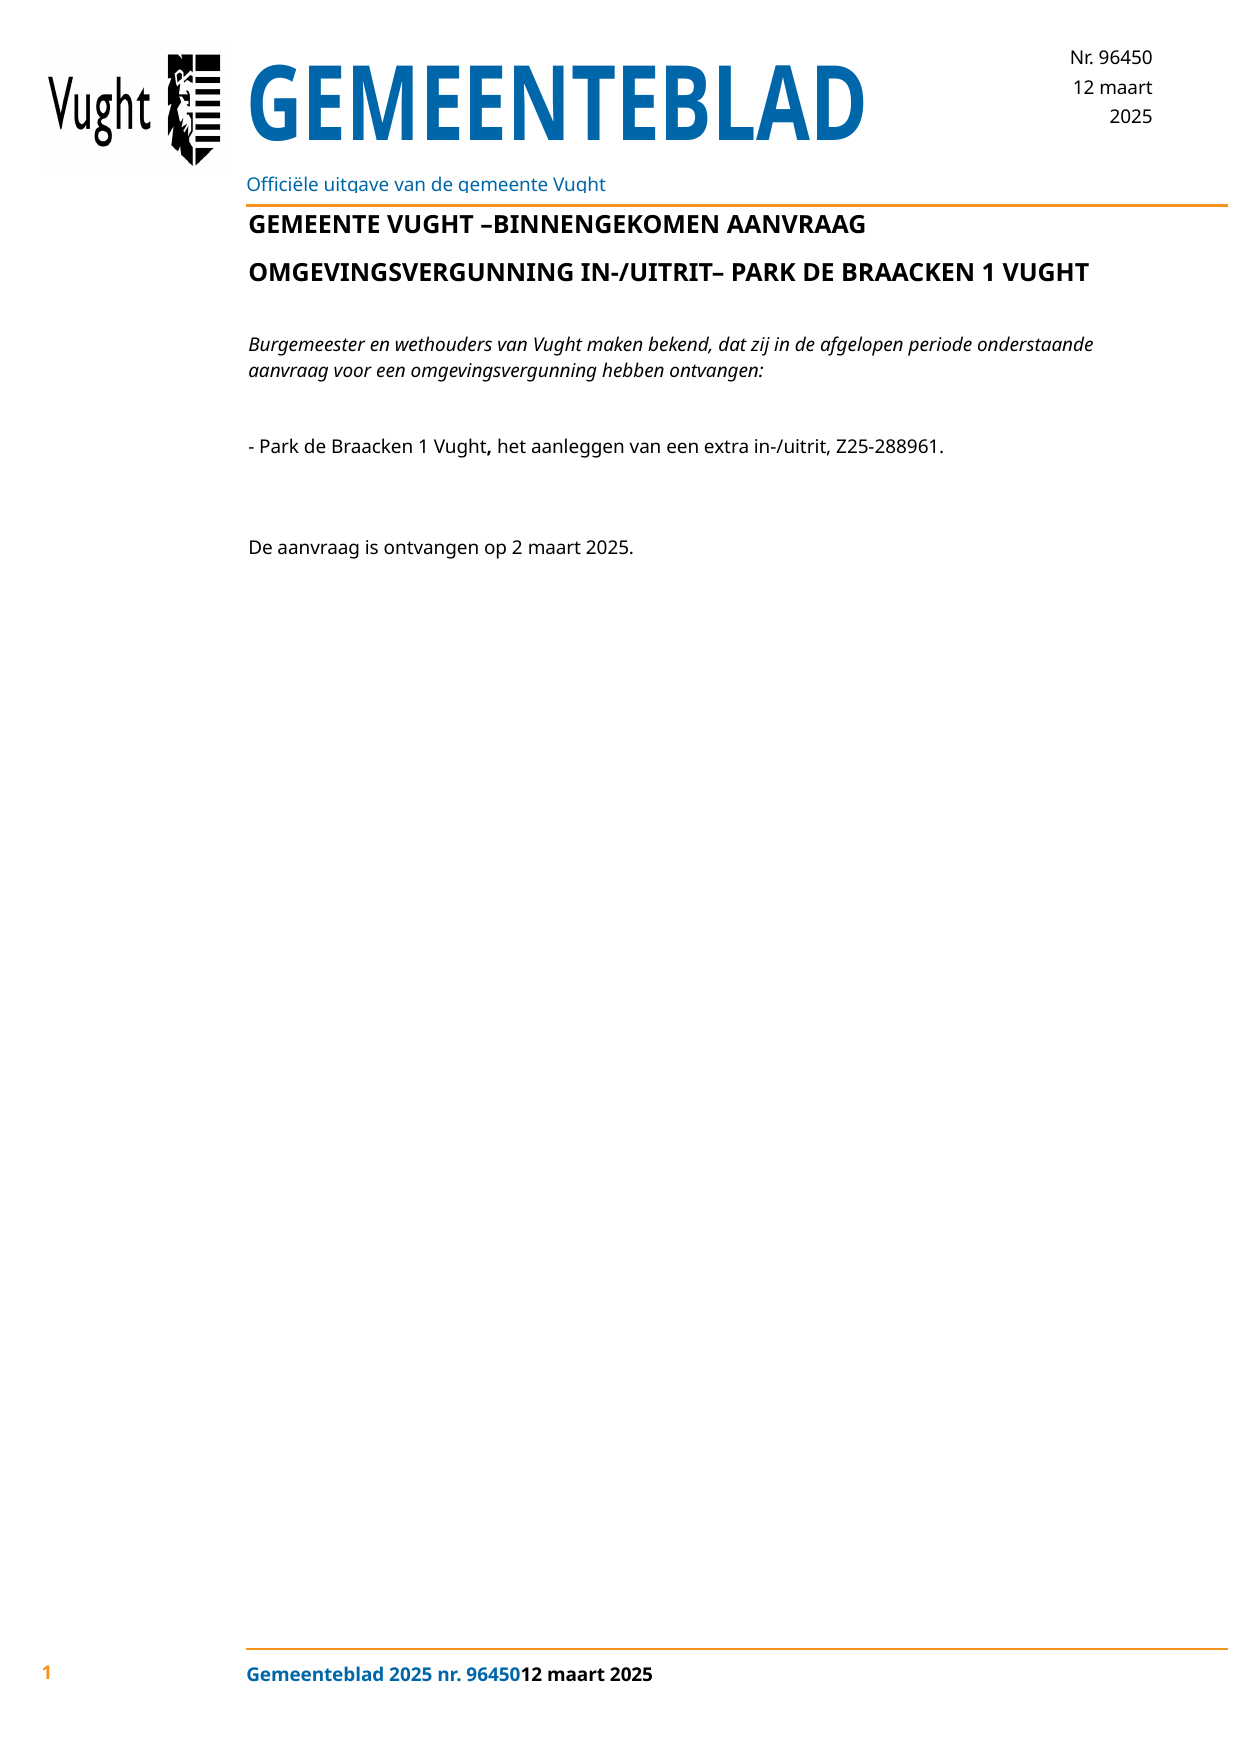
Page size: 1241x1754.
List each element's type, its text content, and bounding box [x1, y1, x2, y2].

text De aanvraag is ontvangen op 2 maart 2025. [248, 534, 1152, 560]
picture [41, 47, 231, 172]
text GEMEENTE VUGHT –BINNENGEKOMEN AANVRAAG OMGEVINGSVERGUNNING IN-/UITRIT– PARK DE BRAACKEN 1 VUGHT [248, 207, 1152, 288]
text - Park de Braacken 1 Vught, het aanleggen van een extra in-/uitrit, Z25-288961. [248, 433, 1152, 459]
text Burgemeester en wethouders van Vught maken bekend, dat zij in de afgelopen periode onderstaande aanvraag voor een omgevingsvergunning hebben ontvangen: [248, 331, 1152, 383]
